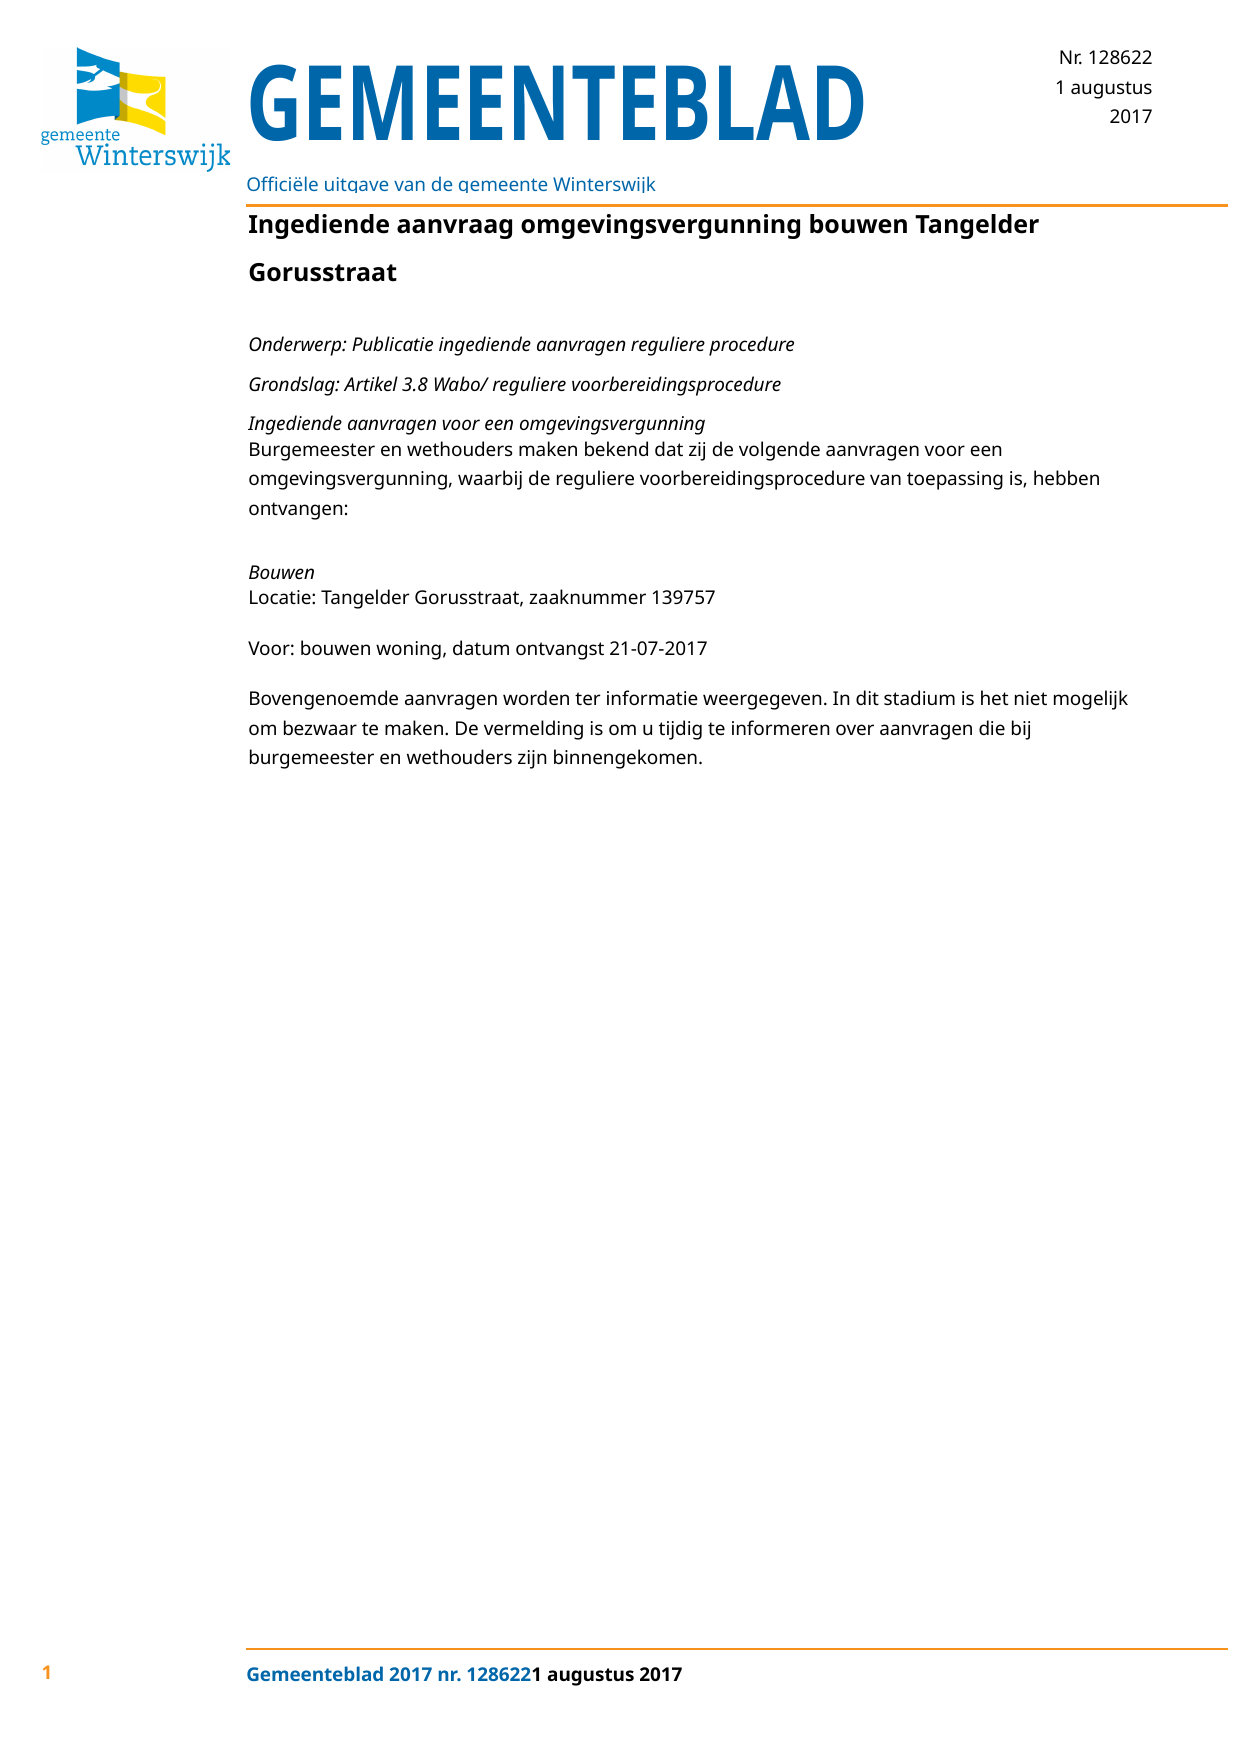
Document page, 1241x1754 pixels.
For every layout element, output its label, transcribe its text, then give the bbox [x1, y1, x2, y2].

text Bouwen [248, 559, 1152, 584]
text Ingediende aanvragen voor een omgevingsvergunning [248, 410, 1152, 436]
text Locatie: Tangelder Gorusstraat, zaaknummer 139757 [248, 584, 1152, 610]
picture [225, 153, 231, 162]
text Bovengenoemde aanvragen worden ter informatie weergegeven. In dit stadium is het niet mogelijk om bezwaar te maken. De vermelding is om u tijdig te informeren over aanvragen die bij burgemeester en wethouders zijn binnengekomen. [248, 685, 1152, 770]
text Voor: bouwen woning, datum ontvangst 21-07-2017 [248, 635, 1152, 661]
text Burgemeester en wethouders maken bekend dat zij de volgende aanvragen voor een omgevingsvergunning, waarbij de reguliere voorbereidingsprocedure van toepassing is, hebben ontvangen: [248, 436, 1152, 521]
text Grondslag: Artikel 3.8 Wabo/ reguliere voorbereidingsprocedure [248, 371, 1152, 396]
picture [41, 47, 231, 172]
text Ingediende aanvraag omgevingsvergunning bouwen Tangelder Gorusstraat [248, 207, 1152, 288]
text Onderwerp: Publicatie ingediende aanvragen reguliere procedure [248, 331, 1152, 357]
